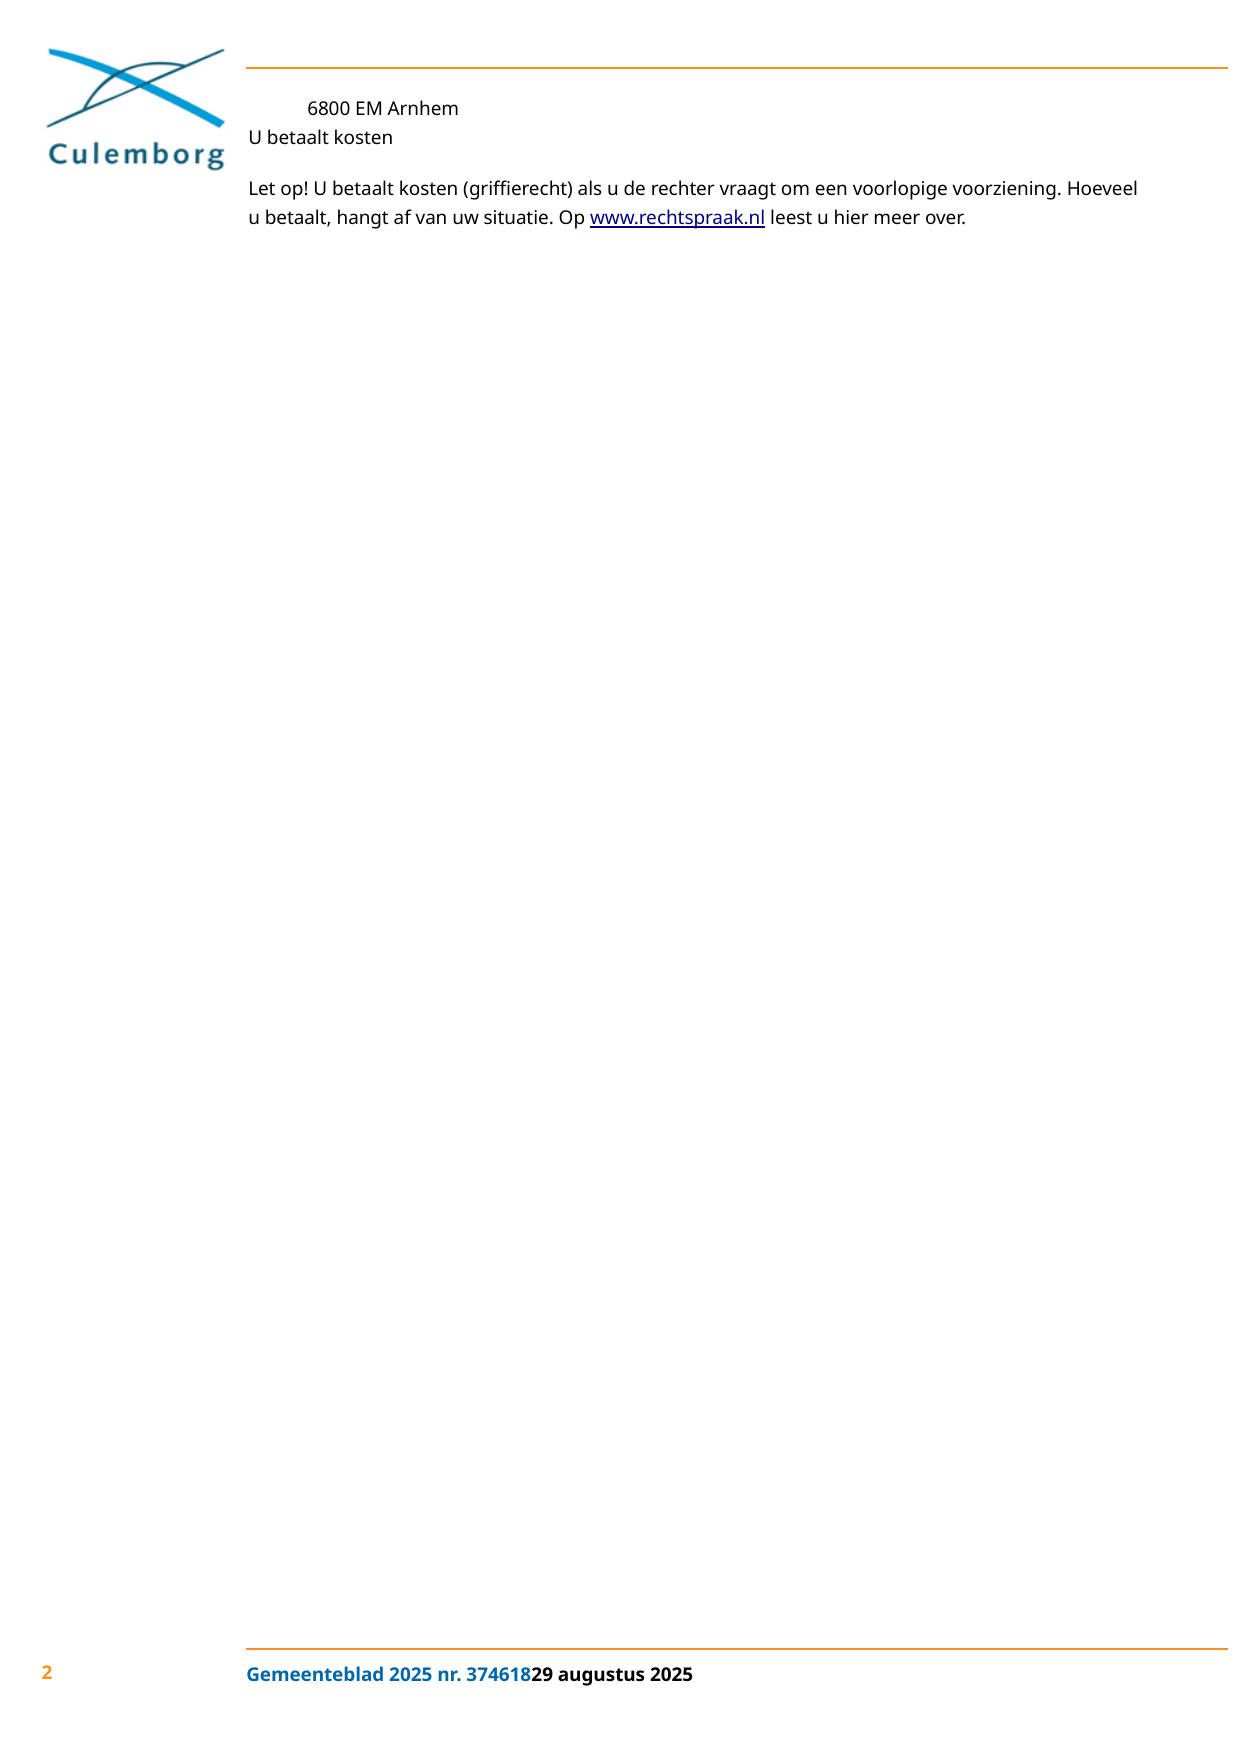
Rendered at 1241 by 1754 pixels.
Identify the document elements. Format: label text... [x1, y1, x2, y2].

list 6800 EM Arnhem [248, 95, 1152, 121]
picture [41, 47, 231, 172]
text U betaalt kosten [248, 124, 1152, 150]
text Let op! U betaalt kosten (griffierecht) als u de rechter vraagt om een voorlopige voorziening. Hoeveel u betaalt, hangt af van uw situatie. Op www.rechtspraak.nl leest u hier meer over. [248, 175, 1152, 230]
